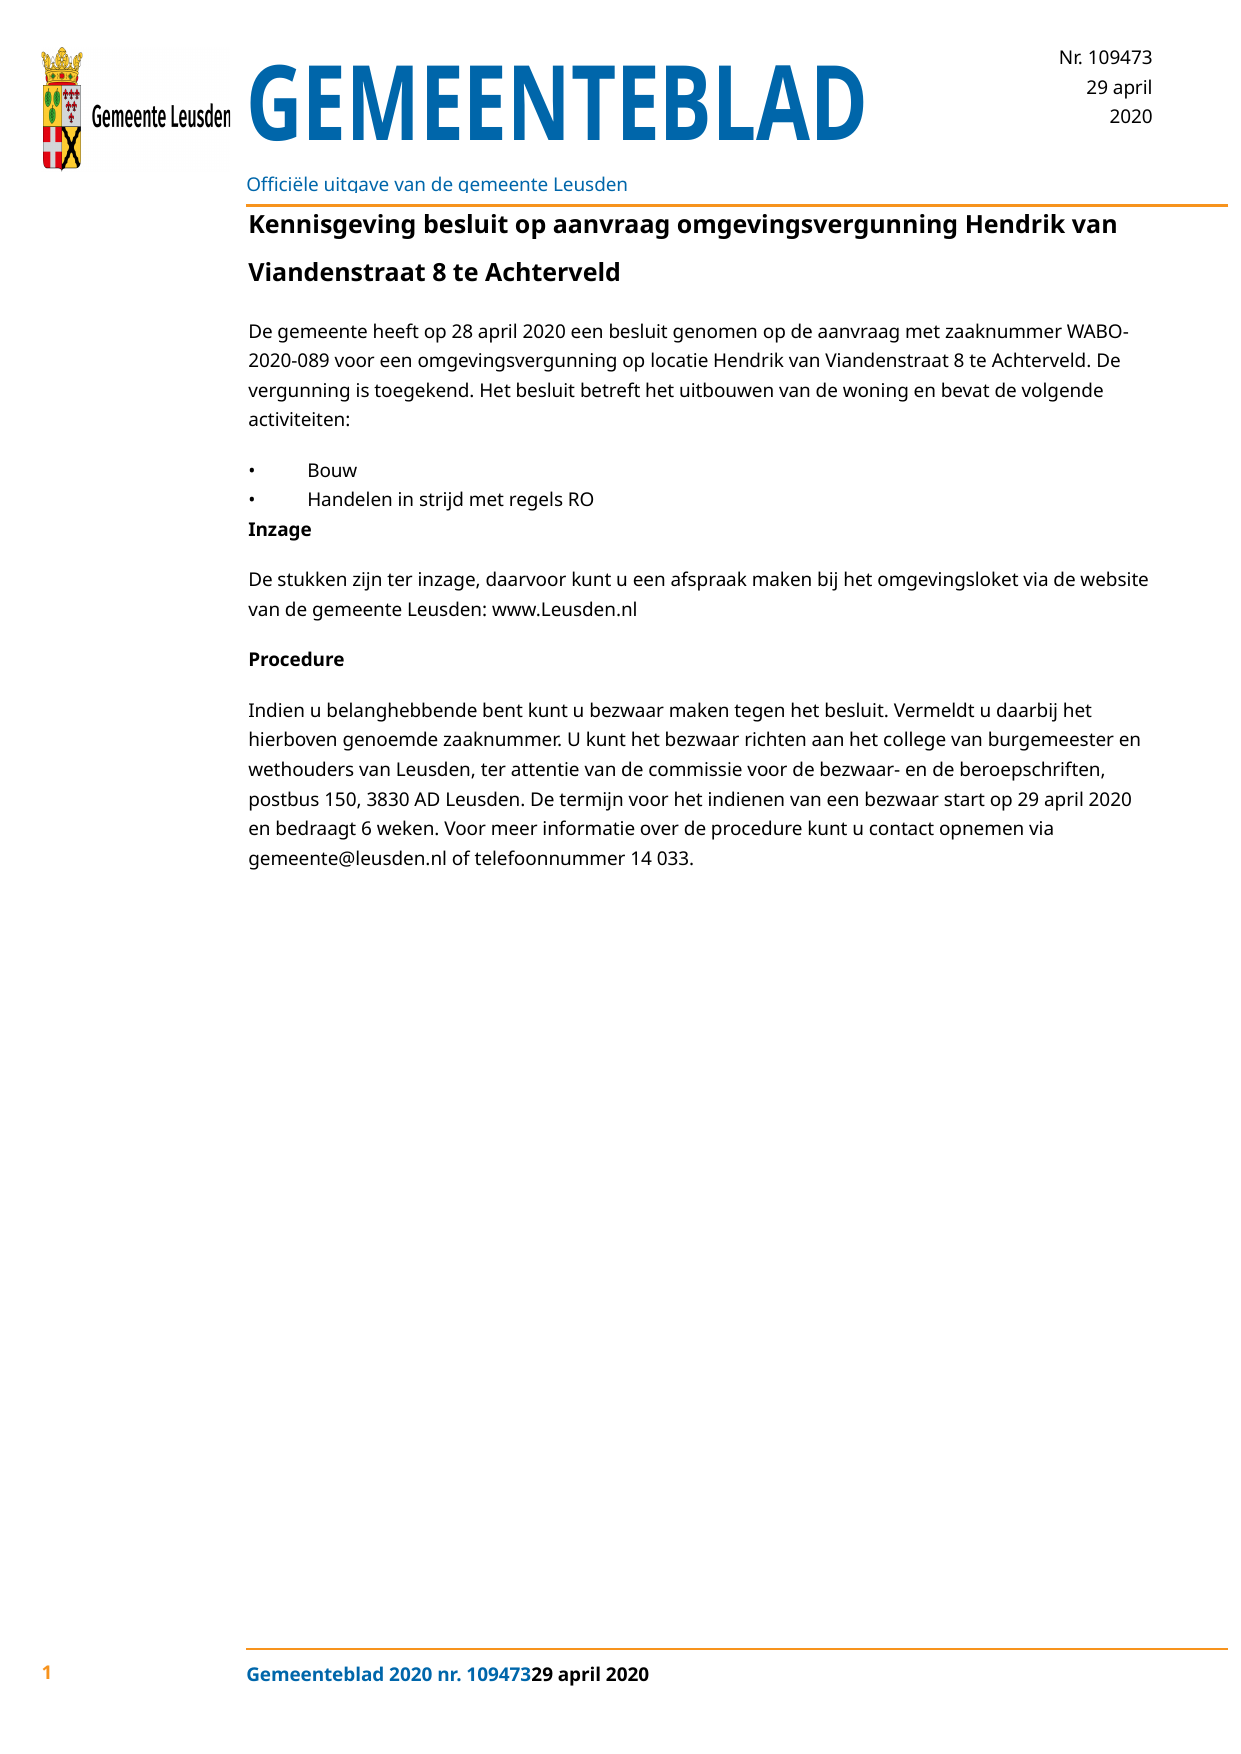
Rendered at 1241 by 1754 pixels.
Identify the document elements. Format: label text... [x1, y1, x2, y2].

text Inzage [248, 516, 1152, 542]
text De gemeente heeft op 28 april 2020 een besluit genomen op de aanvraag met zaaknummer WABO-2020-089 voor een omgevingsvergunning op locatie Hendrik van Viandenstraat 8 te Achterveld. De vergunning is toegekend. Het besluit betreft het uitbouwen van de woning en bevat de volgende activiteiten: [248, 318, 1152, 432]
list Bouw [248, 457, 1152, 483]
text De stukken zijn ter inzage, daarvoor kunt u een afspraak maken bij het omgevingsloket via de website van de gemeente Leusden: www.Leusden.nl [248, 567, 1152, 622]
text Indien u belanghebbende bent kunt u bezwaar maken tegen het besluit. Vermeldt u daarbij het hierboven genoemde zaaknummer. U kunt het bezwaar richten aan het college van burgemeester en wethouders van Leusden, ter attentie van de commissie voor de bezwaar- en de beroepschriften, postbus 150, 3830 AD Leusden. De termijn voor het indienen van een bezwaar start op 29 april 2020 en bedraagt 6 weken. Voor meer informatie over de procedure kunt u contact opnemen via gemeente@leusden.nl of telefoonnummer 14 033. [248, 697, 1152, 871]
text Kennisgeving besluit op aanvraag omgevingsvergunning Hendrik van Viandenstraat 8 te Achterveld [248, 207, 1152, 288]
text Procedure [248, 647, 1152, 672]
picture [41, 47, 231, 172]
list Handelen in strijd met regels RO [248, 487, 1152, 512]
